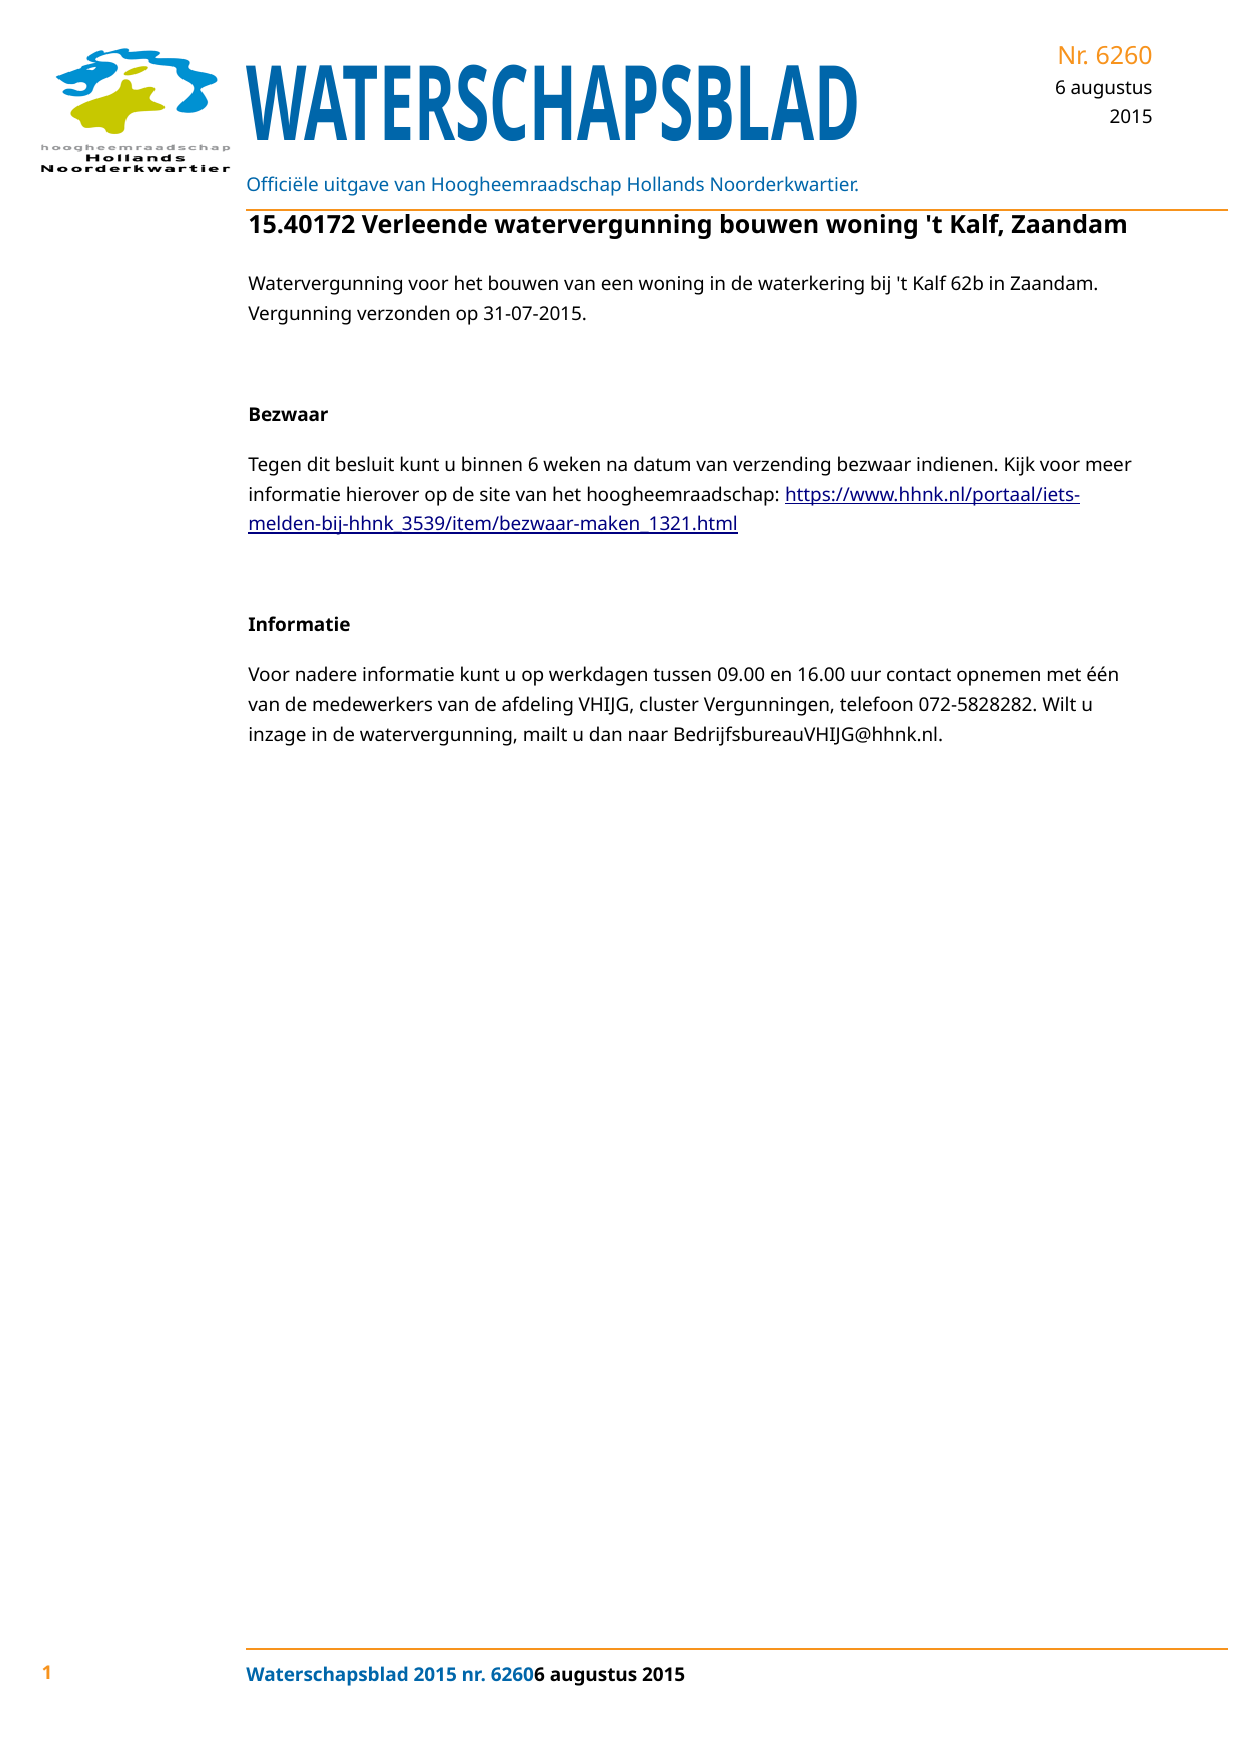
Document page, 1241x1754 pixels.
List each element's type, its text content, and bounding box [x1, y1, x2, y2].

text Bezwaar [248, 401, 1152, 426]
picture [41, 47, 231, 172]
text 15.40172 Verleende watervergunning bouwen woning 't Kalf, Zaandam [248, 211, 1152, 241]
text Watervergunning voor het bouwen van een woning in de waterkering bij 't Kalf 62b in Zaandam. Vergunning verzonden op 31-07-2015. [248, 270, 1152, 326]
text Tegen dit besluit kunt u binnen 6 weken na datum van verzending bezwaar indienen. Kijk voor meer informatie hierover op de site van het hoogheemraadschap: https://www.hhnk.nl/portaal/iets-melden-bij-hhnk_3539/item/bezwaar-maken_1321.html [248, 451, 1152, 536]
text Informatie [248, 611, 1152, 637]
text Voor nadere informatie kunt u op werkdagen tussen 09.00 en 16.00 uur contact opnemen met één van de medewerkers van de afdeling VHIJG, cluster Vergunningen, telefoon 072-5828282. Wilt u inzage in de watervergunning, mailt u dan naar BedrijfsbureauVHIJG@hhnk.nl. [248, 662, 1152, 746]
